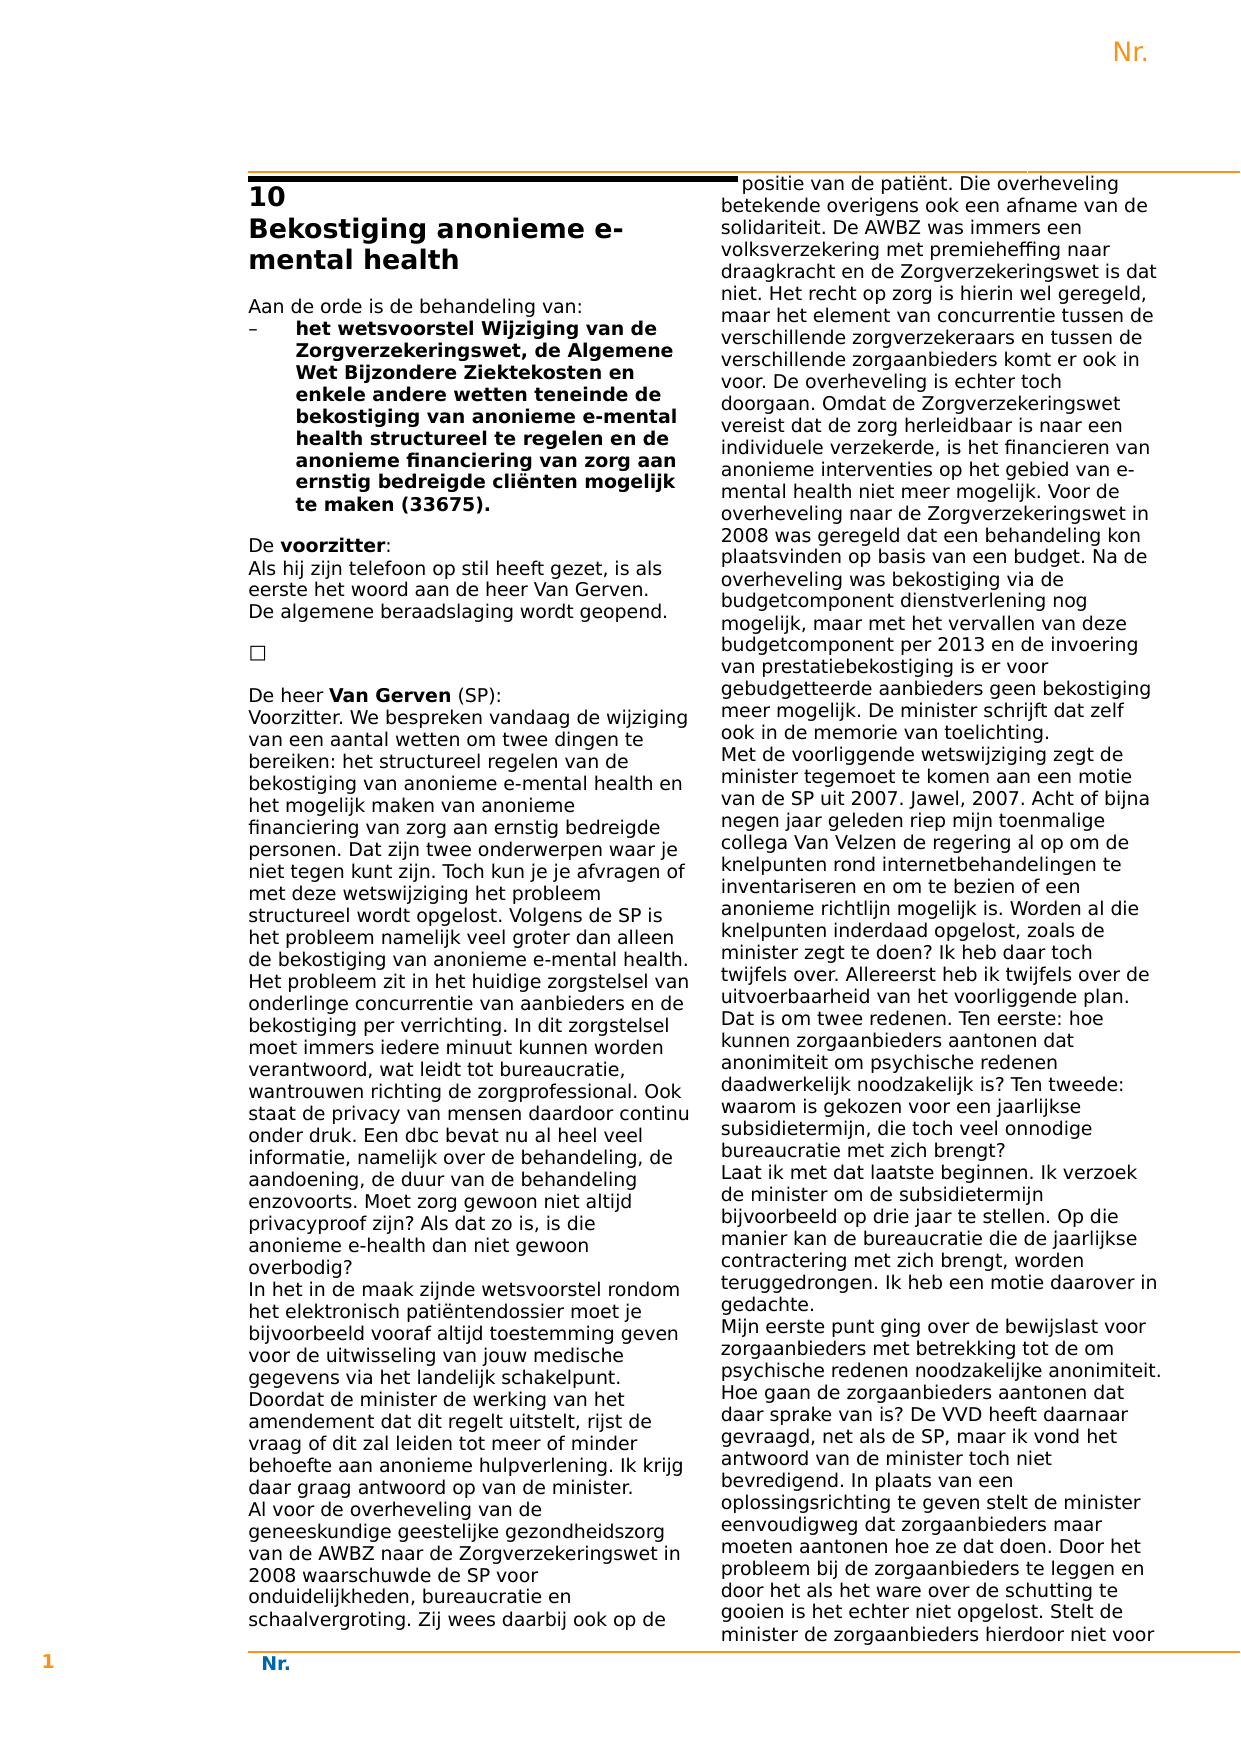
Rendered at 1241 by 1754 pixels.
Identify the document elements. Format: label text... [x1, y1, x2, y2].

list het wetsvoorstel Wijziging van de Zorgverzekeringswet, de Algemene Wet Bijzondere Ziektekosten en enkele andere wetten teneinde de bekostiging van anonieme e-mental health structureel te regelen en de anonieme financiering van zorg aan ernstig bedreigde cliënten mogelijk te maken (33675). [248, 318, 691, 515]
text De heer Van Gerven (SP): [248, 685, 691, 707]
text ⬜ [248, 643, 691, 665]
text In het in de maak zijnde wetsvoorstel rondom het elektronisch patiëntendossier moet je bijvoorbeeld vooraf altijd toestemming geven voor de uitwisseling van jouw medische gegevens via het landelijk schakelpunt. Doordat de minister de werking van het amendement dat dit regelt uitstelt, rijst de vraag of dit zal leiden tot meer of minder behoefte aan anonieme hulpverlening. Ik krijg daar graag antwoord op van de minister. [248, 1279, 691, 1498]
text Met de voorliggende wetswijziging zegt de minister tegemoet te komen aan een motie van de SP uit 2007. Jawel, 2007. Acht of bijna negen jaar geleden riep mijn toenmalige collega Van Velzen de regering al op om de knelpunten rond internetbehandelingen te inventariseren en om te bezien of een anonieme richtlijn mogelijk is. Worden al die knelpunten inderdaad opgelost, zoals de minister zegt te doen? Ik heb daar toch twijfels over. Allereerst heb ik twijfels over de uitvoerbaarheid van het voorliggende plan. Dat is om twee redenen. Ten eerste: hoe kunnen zorgaanbieders aantonen dat anonimiteit om psychische redenen daadwerkelijk noodzakelijk is? Ten tweede: waarom is gekozen voor een jaarlijkse subsidietermijn, die toch veel onnodige bureaucratie met zich brengt? [721, 744, 1163, 1162]
text Aan de orde is de behandeling van: [248, 296, 691, 318]
text De voorzitter: [248, 535, 691, 557]
text Als hij zijn telefoon op stil heeft gezet, is als eerste het woord aan de heer Van Gerven. [248, 557, 691, 601]
text positie van de patiënt. Die overheveling betekende overigens ook een afname van de solidariteit. De AWBZ was immers een volksverzekering met premieheffing naar draagkracht en de Zorgverzekeringswet is dat niet. Het recht op zorg is hierin wel geregeld, maar het element van concurrentie tussen de verschillende zorgverzekeraars en tussen de verschillende zorgaanbieders komt er ook in voor. De overheveling is echter toch doorgaan. Omdat de Zorgverzekeringswet vereist dat de zorg herleidbaar is naar een individuele verzekerde, is het financieren van anonieme interventies op het gebied van e-mental health niet meer mogelijk. Voor de overheveling naar de Zorgverzekeringswet in 2008 was geregeld dat een behandeling kon plaatsvinden op basis van een budget. Na de overheveling was bekostiging via de budgetcomponent dienstverlening nog mogelijk, maar met het vervallen van deze budgetcomponent per 2013 en de invoering van prestatiebekostiging is er voor gebudgetteerde aanbieders geen bekostiging meer mogelijk. De minister schrijft dat zelf ook in de memorie van toelichting. [721, 173, 1163, 744]
text Mijn eerste punt ging over de bewijslast voor zorgaanbieders met betrekking tot de om psychische redenen noodzakelijke anonimiteit. Hoe gaan de zorgaanbieders aantonen dat daar sprake van is? De VVD heeft daarnaar gevraagd, net als de SP, maar ik vond het antwoord van de minister toch niet bevredigend. In plaats van een oplossingsrichting te geven stelt de minister eenvoudigweg dat zorgaanbieders maar moeten aantonen hoe ze dat doen. Door het probleem bij de zorgaanbieders te leggen en door het als het ware over de schutting te gooien is het echter niet opgelost. Stelt de minister de zorgaanbieders hierdoor niet voor [721, 1316, 1163, 1645]
text Al voor de overheveling van de geneeskundige geestelijke gezondheidszorg van de AWBZ naar de Zorgverzekeringswet in 2008 waarschuwde de SP voor onduidelijkheden, bureaucratie en schaalvergroting. Zij wees daarbij ook op de [248, 1498, 691, 1630]
text Laat ik met dat laatste beginnen. Ik verzoek de minister om de subsidietermijn bijvoorbeeld op drie jaar te stellen. Op die manier kan de bureaucratie die de jaarlijkse contractering met zich brengt, worden teruggedrongen. Ik heb een motie daarover in gedachte. [721, 1162, 1163, 1316]
title 10 Bekostiging anonieme e-mental health [248, 182, 691, 276]
text Voorzitter. We bespreken vandaag de wijziging van een aantal wetten om twee dingen te bereiken: het structureel regelen van de bekostiging van anonieme e-mental health en het mogelijk maken van anonieme financiering van zorg aan ernstig bedreigde personen. Dat zijn twee onderwerpen waar je niet tegen kunt zijn. Toch kun je je afvragen of met deze wetswijziging het probleem structureel wordt opgelost. Volgens de SP is het probleem namelijk veel groter dan alleen de bekostiging van anonieme e-mental health. Het probleem zit in het huidige zorgstelsel van onderlinge concurrentie van aanbieders en de bekostiging per verrichting. In dit zorgstelsel moet immers iedere minuut kunnen worden verantwoord, wat leidt tot bureaucratie, wantrouwen richting de zorgprofessional. Ook staat de privacy van mensen daardoor continu onder druk. Een dbc bevat nu al heel veel informatie, namelijk over de behandeling, de aandoening, de duur van de behandeling enzovoorts. Moet zorg gewoon niet altijd privacyproof zijn? Als dat zo is, is die anonieme e-health dan niet gewoon overbodig? [248, 707, 691, 1279]
text De algemene beraadslaging wordt geopend. [248, 601, 691, 623]
